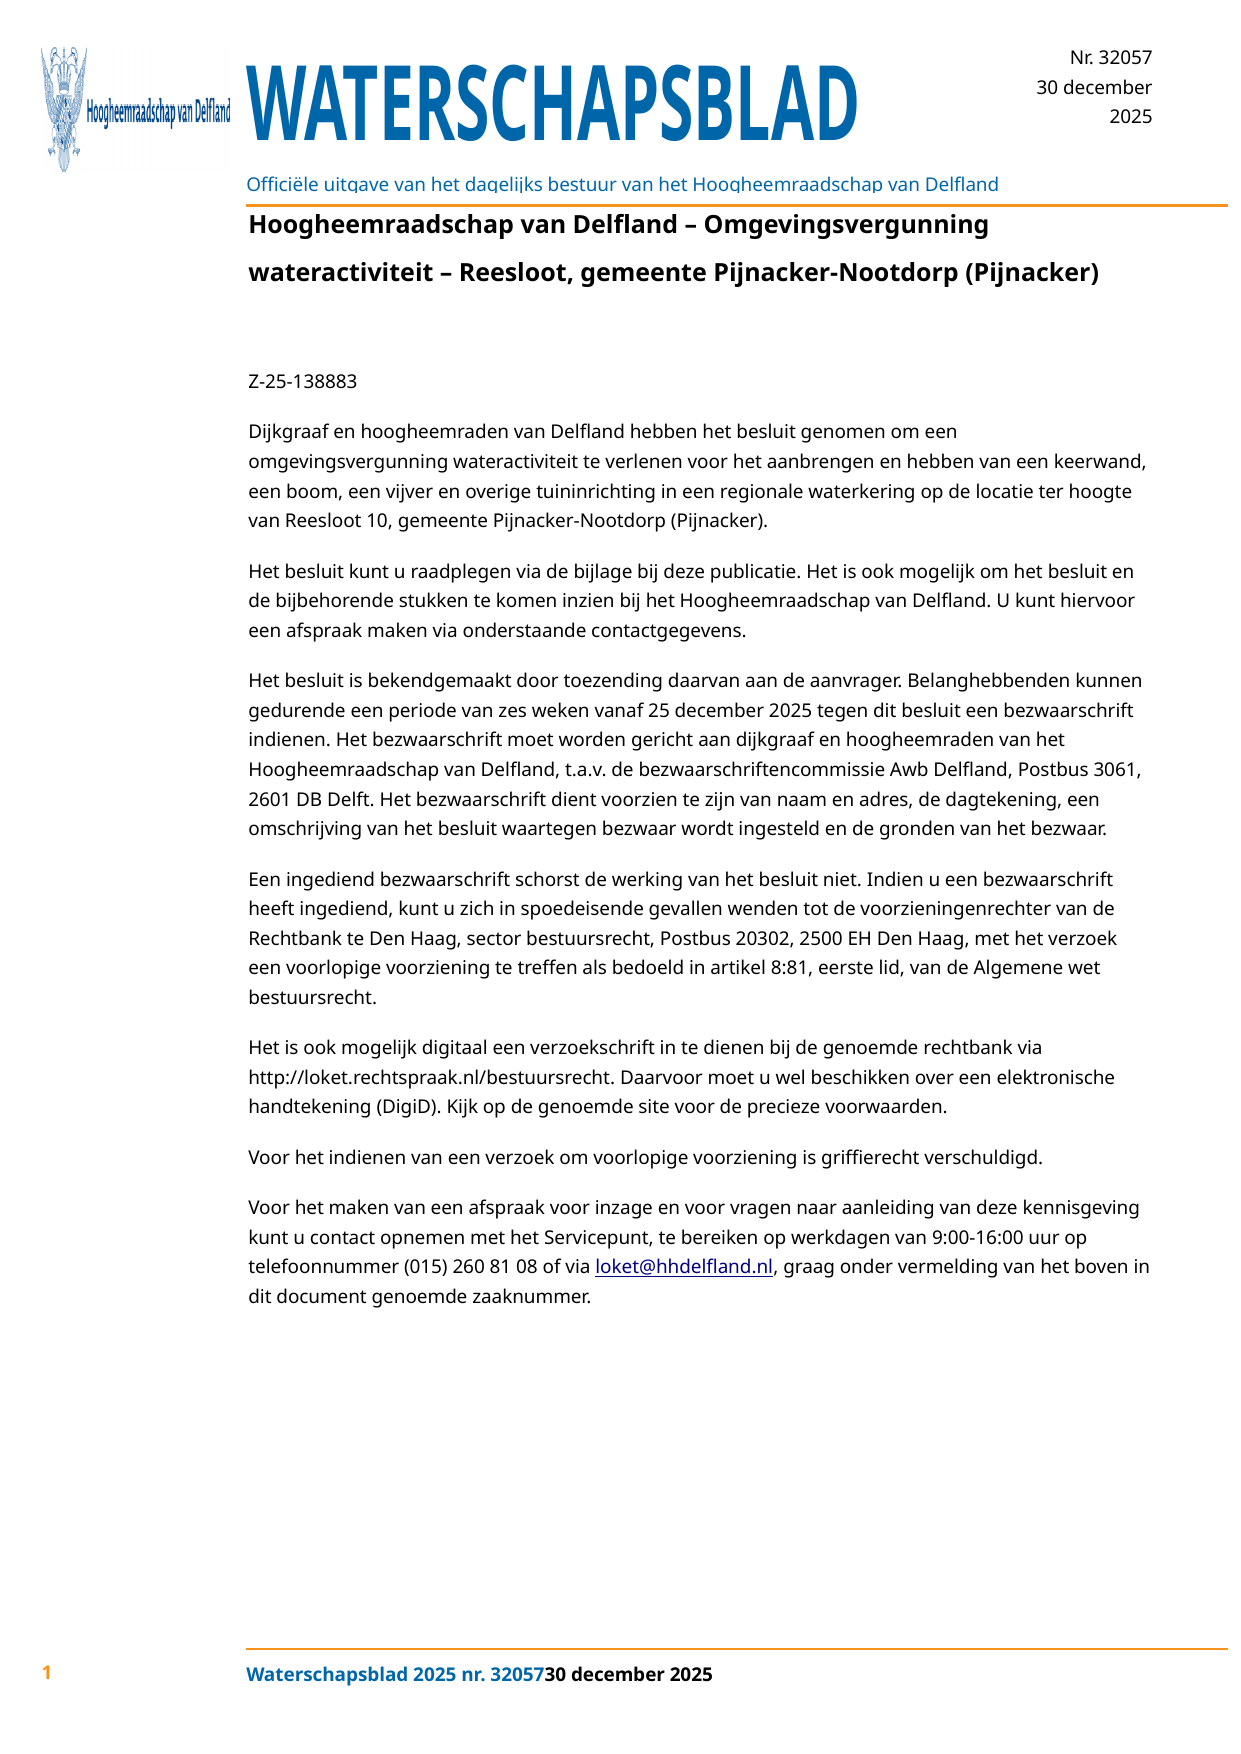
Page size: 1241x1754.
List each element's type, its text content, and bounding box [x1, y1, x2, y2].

text Z-25-138883 [248, 368, 1152, 394]
text Een ingediend bezwaarschrift schorst de werking van het besluit niet. Indien u een bezwaarschrift heeft ingediend, kunt u zich in spoedeisende gevallen wenden tot de voorzieningenrechter van de Rechtbank te Den Haag, sector bestuursrecht, Postbus 20302, 2500 EH Den Haag, met het verzoek een voorlopige voorziening te treffen als bedoeld in artikel 8:81, eerste lid, van de Algemene wet bestuursrecht. [248, 866, 1152, 1010]
text Voor het indienen van een verzoek om voorlopige voorziening is griffierecht verschuldigd. [248, 1144, 1152, 1170]
text Het besluit kunt u raadplegen via de bijlage bij deze publicatie. Het is ook mogelijk om het besluit en de bijbehorende stukken te komen inzien bij het Hoogheemraadschap van Delfland. U kunt hiervoor een afspraak maken via onderstaande contactgegevens. [248, 558, 1152, 643]
text Voor het maken van een afspraak voor inzage en voor vragen naar aanleiding van deze kennisgeving kunt u contact opnemen met het Servicepunt, te bereiken op werkdagen van 9:00-16:00 uur op telefoonnummer (015) 260 81 08 of via loket@hhdelfland.nl, graag onder vermelding van het boven in dit document genoemde zaaknummer. [248, 1194, 1152, 1309]
text Hoogheemraadschap van Delfland – Omgevingsvergunning wateractiviteit – Reesloot, gemeente Pijnacker-Nootdorp (Pijnacker) [248, 207, 1152, 288]
text Dijkgraaf en hoogheemraden van Delfland hebben het besluit genomen om een omgevingsvergunning wateractiviteit te verlenen voor het aanbrengen en hebben van een keerwand, een boom, een vijver en overige tuininrichting in een regionale waterkering op de locatie ter hoogte van Reesloot 10, gemeente Pijnacker-Nootdorp (Pijnacker). [248, 419, 1152, 533]
picture [41, 47, 231, 172]
text Het besluit is bekendgemaakt door toezending daarvan aan de aanvrager. Belanghebbenden kunnen gedurende een periode van zes weken vanaf 25 december 2025 tegen dit besluit een bezwaarschrift indienen. Het bezwaarschrift moet worden gericht aan dijkgraaf en hoogheemraden van het Hoogheemraadschap van Delfland, t.a.v. de bezwaarschriftencommissie Awb Delfland, Postbus 3061, 2601 DB Delft. Het bezwaarschrift dient voorzien te zijn van naam en adres, de dagtekening, een omschrijving van het besluit waartegen bezwaar wordt ingesteld en de gronden van het bezwaar. [248, 667, 1152, 841]
text Het is ook mogelijk digitaal een verzoekschrift in te dienen bij de genoemde rechtbank via http://loket.rechtspraak.nl/bestuursrecht. Daarvoor moet u wel beschikken over een elektronische handtekening (DigiD). Kijk op de genoemde site voor de precieze voorwaarden. [248, 1034, 1152, 1119]
